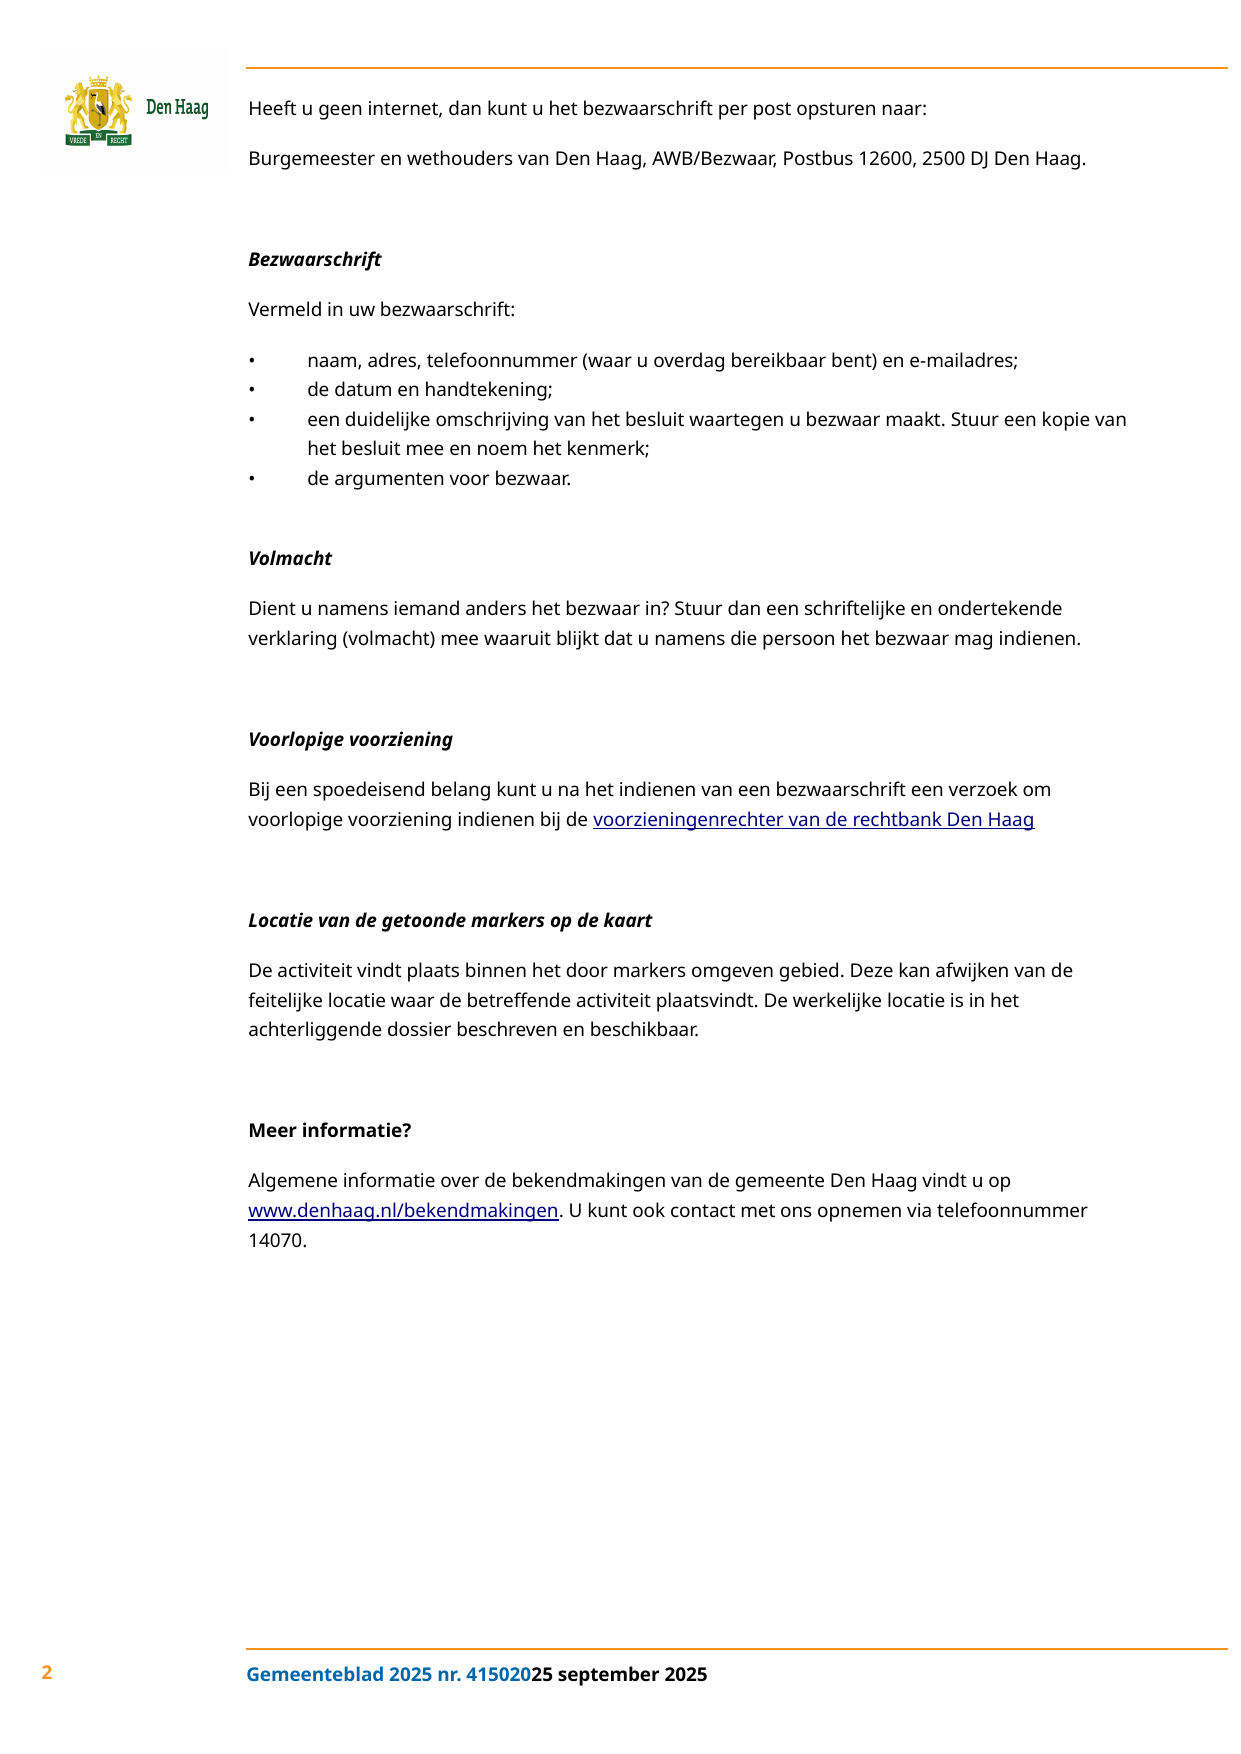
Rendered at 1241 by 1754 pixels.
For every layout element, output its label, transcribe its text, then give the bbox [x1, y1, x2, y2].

text Bezwaarschrift [248, 246, 1152, 272]
list de argumenten voor bezwaar. [248, 465, 1152, 491]
text Meer informatie? [248, 1117, 1152, 1143]
text Heeft u geen internet, dan kunt u het bezwaarschrift per post opsturen naar: [248, 95, 1152, 121]
text De activiteit vindt plaats binnen het door markers omgeven gebied. Deze kan afwijken van de feitelijke locatie waar de betreffende activiteit plaatsvindt. De werkelijke locatie is in het achterliggende dossier beschreven en beschikbaar. [248, 957, 1152, 1042]
text Burgemeester en wethouders van Den Haag, AWB/Bezwaar, Postbus 12600, 2500 DJ Den Haag. [248, 145, 1152, 171]
list de datum en handtekening; [248, 376, 1152, 402]
text Locatie van de getoonde markers op de kaart [248, 907, 1152, 933]
list een duidelijke omschrijving van het besluit waartegen u bezwaar maakt. Stuur een kopie van het besluit mee en noem het kenmerk; [248, 406, 1152, 461]
text Voorlopige voorziening [248, 726, 1152, 752]
text Volmacht [248, 545, 1152, 571]
text Vermeld in uw bezwaarschrift: [248, 296, 1152, 322]
text Bij een spoedeisend belang kunt u na het indienen van een bezwaarschrift een verzoek om voorlopige voorziening indienen bij de voorzieningenrechter van de rechtbank Den Haag [248, 776, 1152, 832]
text Dient u namens iemand anders het bezwaar in? Stuur dan een schriftelijke en ondertekende verklaring (volmacht) mee waaruit blijkt dat u namens die persoon het bezwaar mag indienen. [248, 596, 1152, 651]
list naam, adres, telefoonnummer (waar u overdag bereikbaar bent) en e-mailadres; [248, 347, 1152, 373]
picture [41, 47, 231, 172]
text Algemene informatie over de bekendmakingen van de gemeente Den Haag vindt u op www.denhaag.nl/bekendmakingen. U kunt ook contact met ons opnemen via telefoonnummer 14070. [248, 1168, 1152, 1253]
